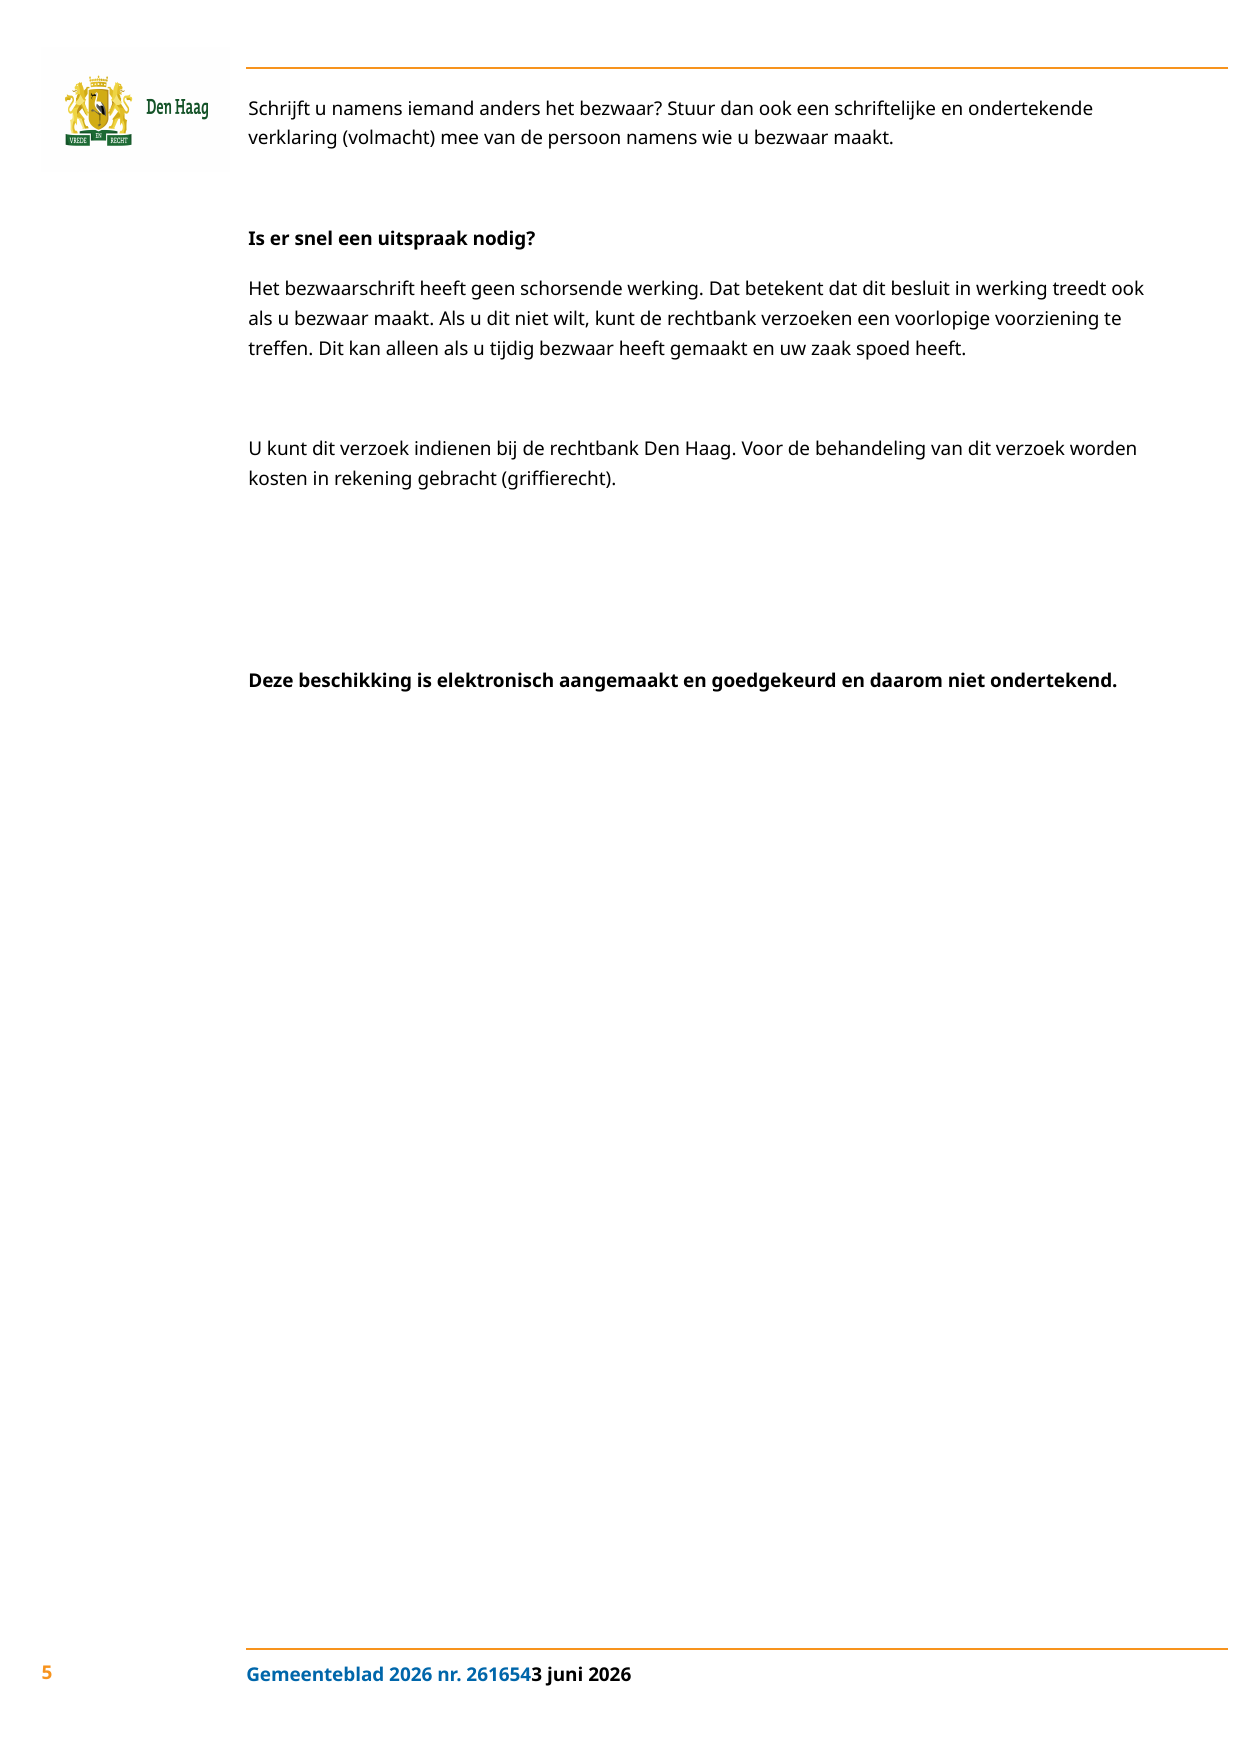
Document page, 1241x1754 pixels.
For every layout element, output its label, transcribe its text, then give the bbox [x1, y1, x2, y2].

text Het bezwaarschrift heeft geen schorsende werking. Dat betekent dat dit besluit in werking treedt ook als u bezwaar maakt. Als u dit niet wilt, kunt de rechtbank verzoeken een voorlopige voorziening te treffen. Dit kan alleen als u tijdig bezwaar heeft gemaakt en uw zaak spoed heeft. [248, 276, 1152, 361]
text Is er snel een uitspraak nodig? [248, 225, 1152, 251]
picture [41, 47, 231, 172]
text Schrijft u namens iemand anders het bezwaar? Stuur dan ook een schriftelijke en ondertekende verklaring (volmacht) mee van de persoon namens wie u bezwaar maakt. [248, 95, 1152, 150]
text U kunt dit verzoek indienen bij de rechtbank Den Haag. Voor de behandeling van dit verzoek worden kosten in rekening gebracht (griffierecht). [248, 436, 1152, 491]
text Deze beschikking is elektronisch aangemaakt en goedgekeurd en daarom niet ondertekend. [248, 667, 1152, 693]
